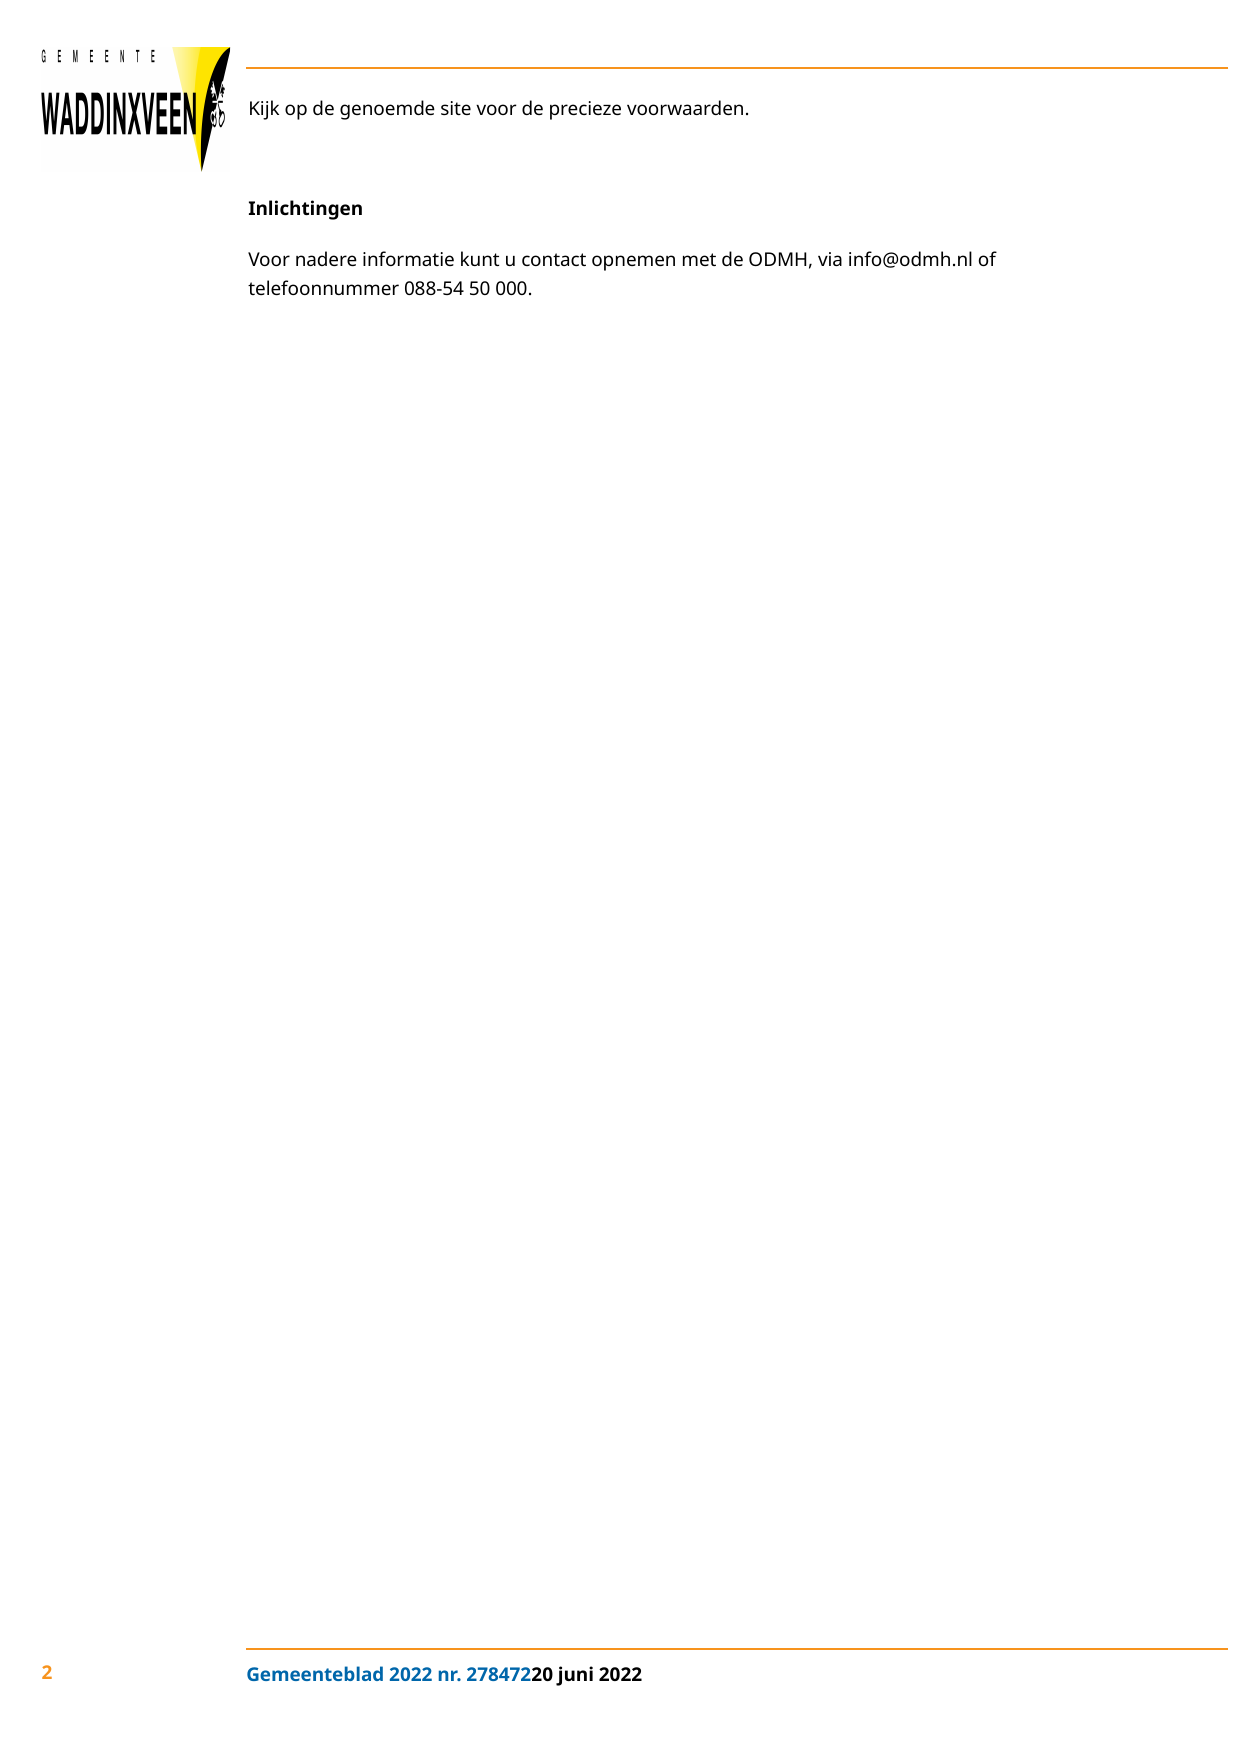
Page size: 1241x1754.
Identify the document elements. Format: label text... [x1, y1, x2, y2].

text Kijk op de genoemde site voor de precieze voorwaarden. [248, 95, 1152, 121]
text Voor nadere informatie kunt u contact opnemen met de ODMH, via info@odmh.nl of telefoonnummer 088-54 50 000. [248, 246, 1152, 301]
text Inlichtingen [248, 196, 1152, 221]
picture [41, 47, 231, 172]
